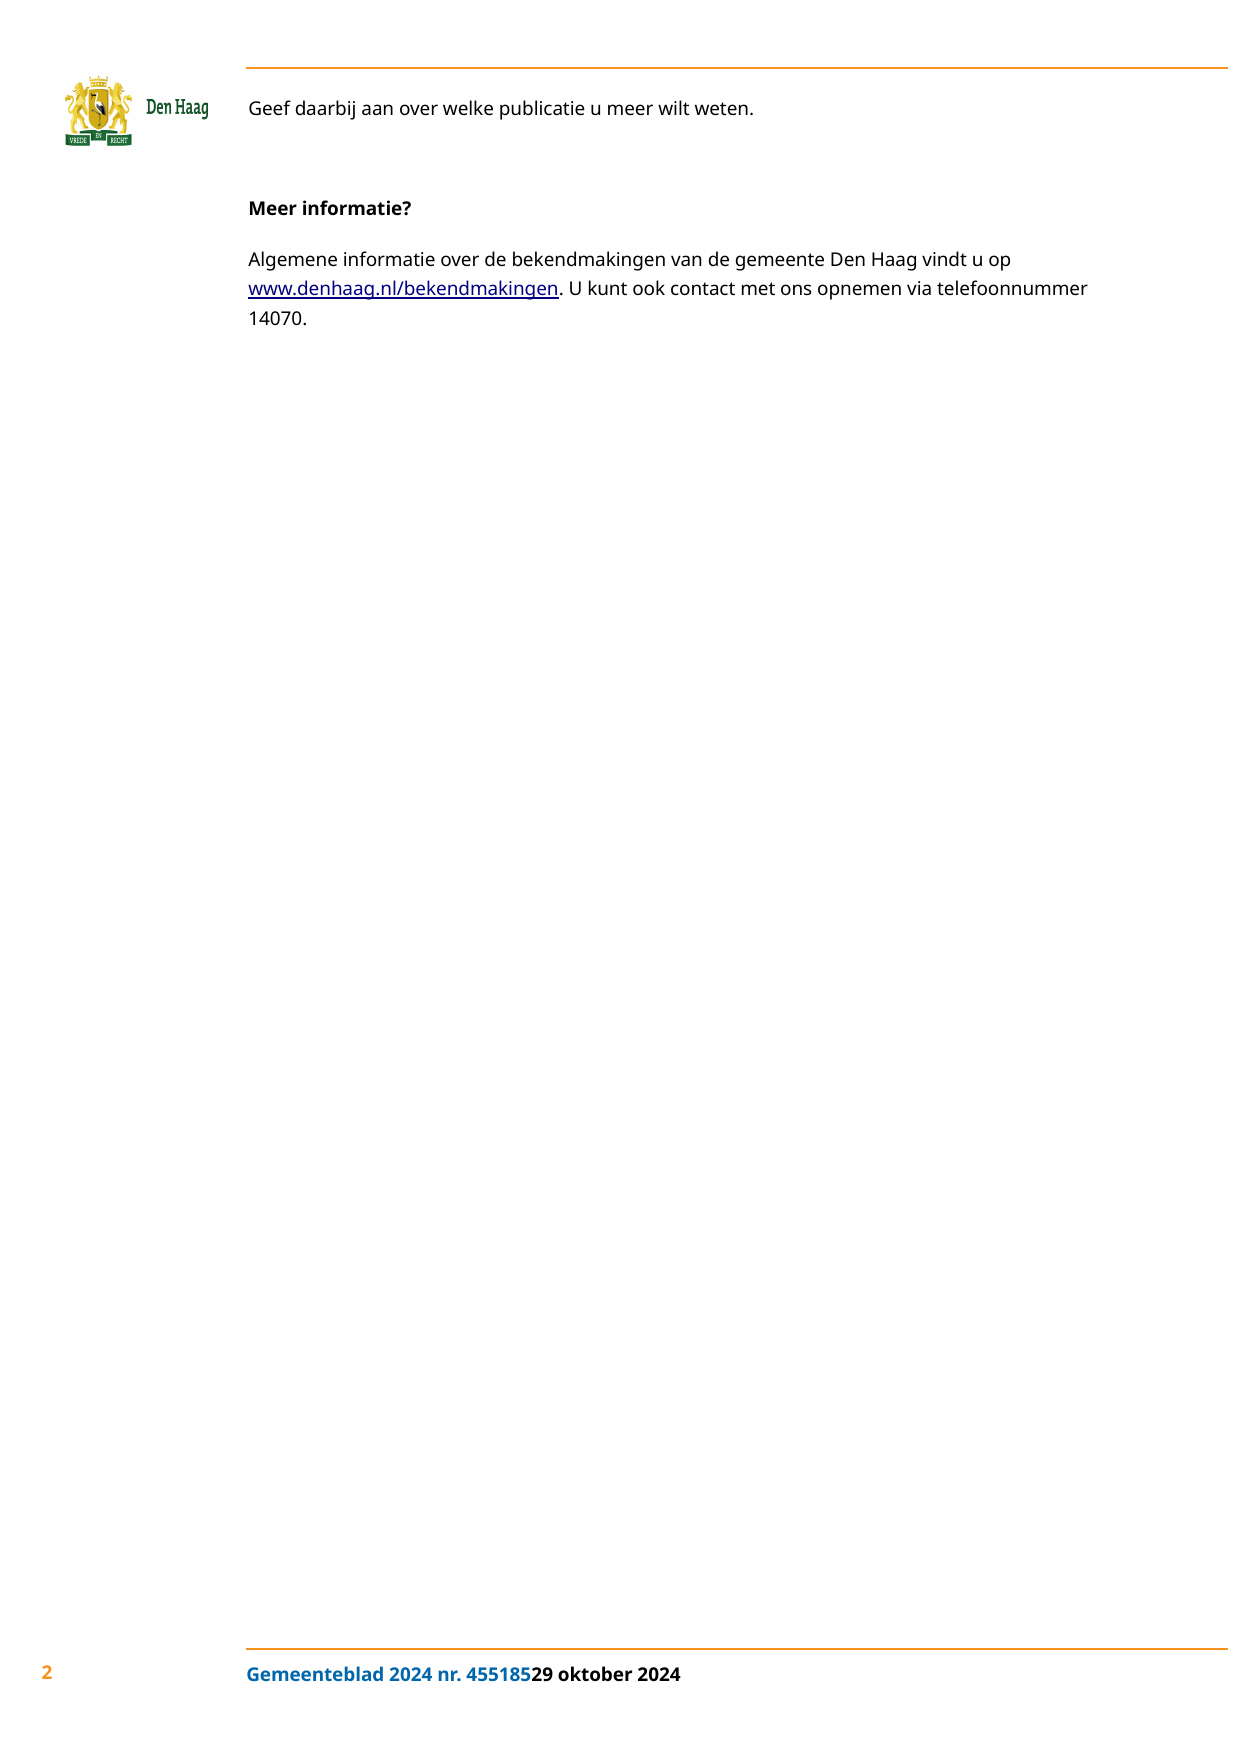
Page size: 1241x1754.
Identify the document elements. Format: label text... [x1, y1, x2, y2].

text Meer informatie? [248, 196, 1152, 221]
picture [41, 47, 231, 172]
text Algemene informatie over de bekendmakingen van de gemeente Den Haag vindt u op www.denhaag.nl/bekendmakingen. U kunt ook contact met ons opnemen via telefoonnummer 14070. [248, 246, 1152, 331]
text Geef daarbij aan over welke publicatie u meer wilt weten. [248, 95, 1152, 121]
